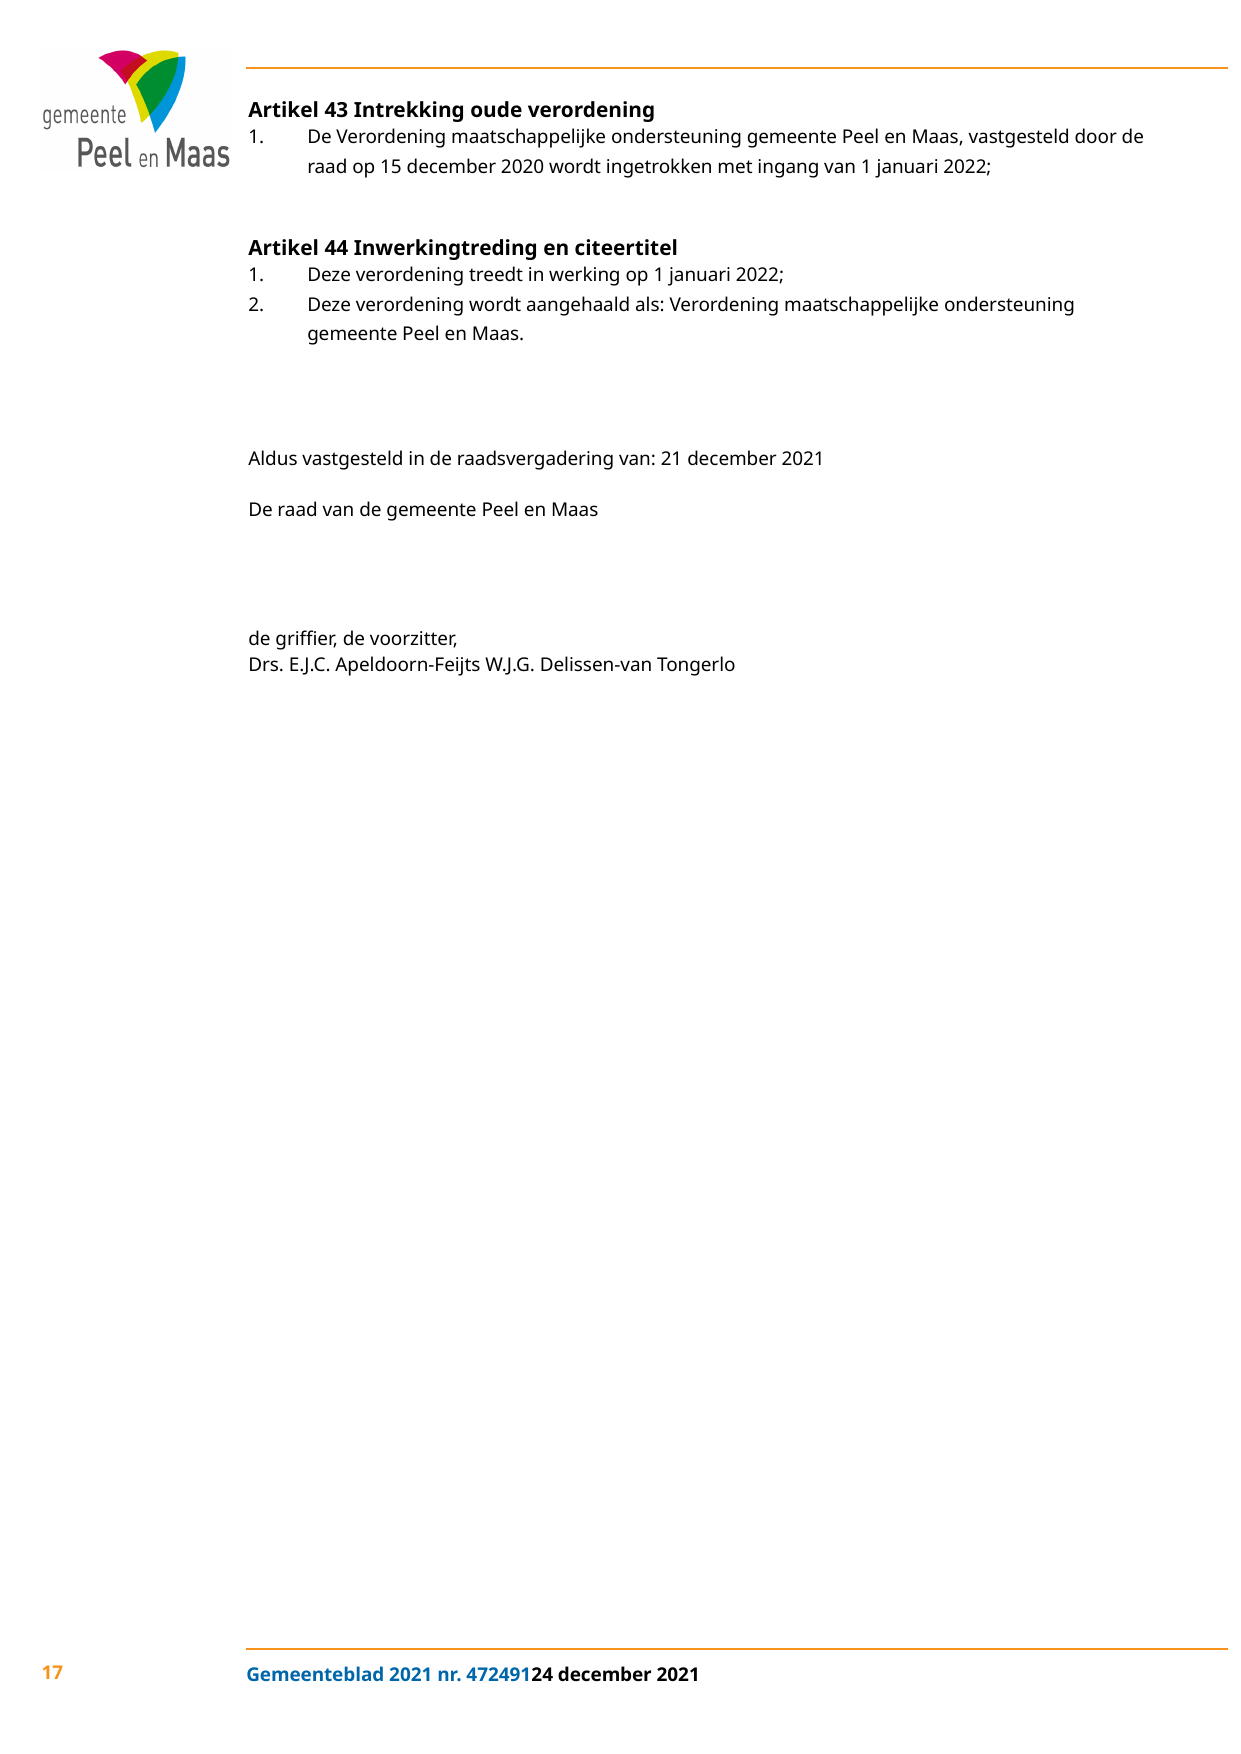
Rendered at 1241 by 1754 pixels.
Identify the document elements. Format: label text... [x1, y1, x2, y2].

list Deze verordening wordt aangehaald als: Verordening maatschappelijke ondersteuning gemeente Peel en Maas. [248, 291, 1152, 346]
text Drs. E.J.C. Apeldoorn-Feijts W.J.G. Delissen-van Tongerlo [248, 651, 1152, 676]
text De raad van de gemeente Peel en Maas [248, 496, 1152, 522]
text Artikel 43 Intrekking oude verordening [248, 95, 1152, 123]
picture [41, 47, 231, 172]
text Aldus vastgesteld in de raadsvergadering van: 21 december 2021 [248, 445, 1152, 471]
text de griffier, de voorzitter, [248, 625, 1152, 651]
list De Verordening maatschappelijke ondersteuning gemeente Peel en Maas, vastgesteld door de raad op 15 december 2020 wordt ingetrokken met ingang van 1 januari 2022; [248, 123, 1152, 178]
list Deze verordening treedt in werking op 1 januari 2022; [248, 261, 1152, 287]
text Artikel 44 Inwerkingtreding en citeertitel [248, 233, 1152, 261]
